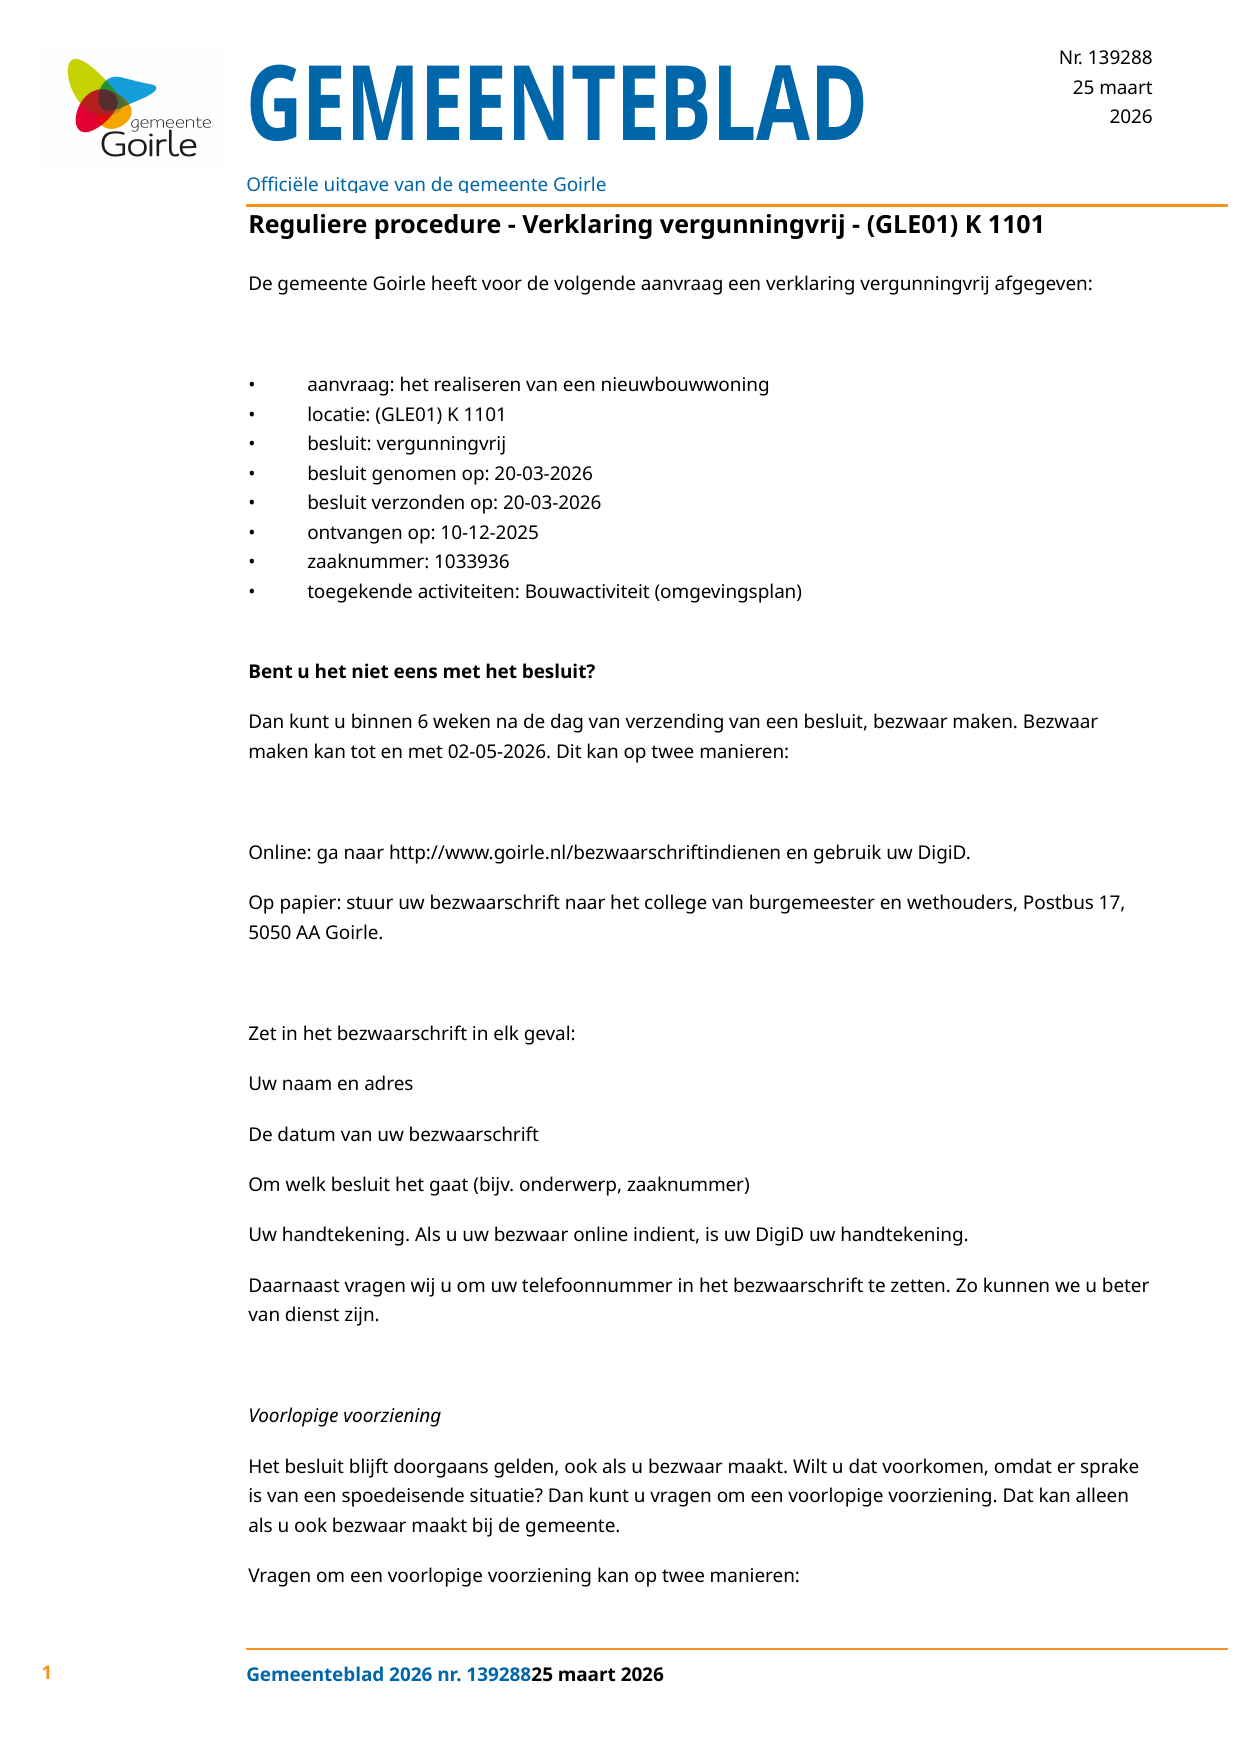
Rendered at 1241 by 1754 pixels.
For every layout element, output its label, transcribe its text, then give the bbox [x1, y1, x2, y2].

text Om welk besluit het gaat (bijv. onderwerp, zaaknummer) [248, 1171, 1152, 1197]
list toegekende activiteiten: Bouwactiviteit (omgevingsplan) [248, 578, 1152, 604]
list ontvangen op: 10-12-2025 [248, 519, 1152, 545]
text Uw naam en adres [248, 1070, 1152, 1096]
list aanvraag: het realiseren van een nieuwbouwwoning [248, 371, 1152, 397]
list zaaknummer: 1033936 [248, 549, 1152, 574]
text Online: ga naar http://www.goirle.nl/bezwaarschriftindienen en gebruik uw DigiD. [248, 839, 1152, 865]
list besluit genomen op: 20-03-2026 [248, 460, 1152, 486]
text Het besluit blijft doorgaans gelden, ook als u bezwaar maakt. Wilt u dat voorkomen, omdat er sprake is van een spoedeisende situatie? Dan kunt u vragen om een voorlopige voorziening. Dat kan alleen als u ook bezwaar maakt bij de gemeente. [248, 1453, 1152, 1538]
text Voorlopige voorziening [248, 1402, 1152, 1428]
text Bent u het niet eens met het besluit? [248, 658, 1152, 684]
list locatie: (GLE01) K 1101 [248, 401, 1152, 426]
text Daarnaast vragen wij u om uw telefoonnummer in het bezwaarschrift te zetten. Zo kunnen we u beter van dienst zijn. [248, 1272, 1152, 1327]
text De gemeente Goirle heeft voor de volgende aanvraag een verklaring vergunningvrij afgegeven: [248, 270, 1152, 296]
text Op papier: stuur uw bezwaarschrift naar het college van burgemeester en wethouders, Postbus 17, 5050 AA Goirle. [248, 889, 1152, 945]
picture [41, 47, 231, 172]
text Uw handtekening. Als u uw bezwaar online indient, is uw DigiD uw handtekening. [248, 1222, 1152, 1247]
text Zet in het bezwaarschrift in elk geval: [248, 1020, 1152, 1046]
list besluit: vergunningvrij [248, 430, 1152, 456]
text Dan kunt u binnen 6 weken na de dag van verzending van een besluit, bezwaar maken. Bezwaar maken kan tot en met 02-05-2026. Dit kan op twee manieren: [248, 709, 1152, 764]
text Vragen om een voorlopige voorziening kan op twee manieren: [248, 1562, 1152, 1588]
list besluit verzonden op: 20-03-2026 [248, 489, 1152, 515]
text Reguliere procedure - Verklaring vergunningvrij - (GLE01) K 1101 [248, 207, 1152, 241]
text De datum van uw bezwaarschrift [248, 1121, 1152, 1146]
